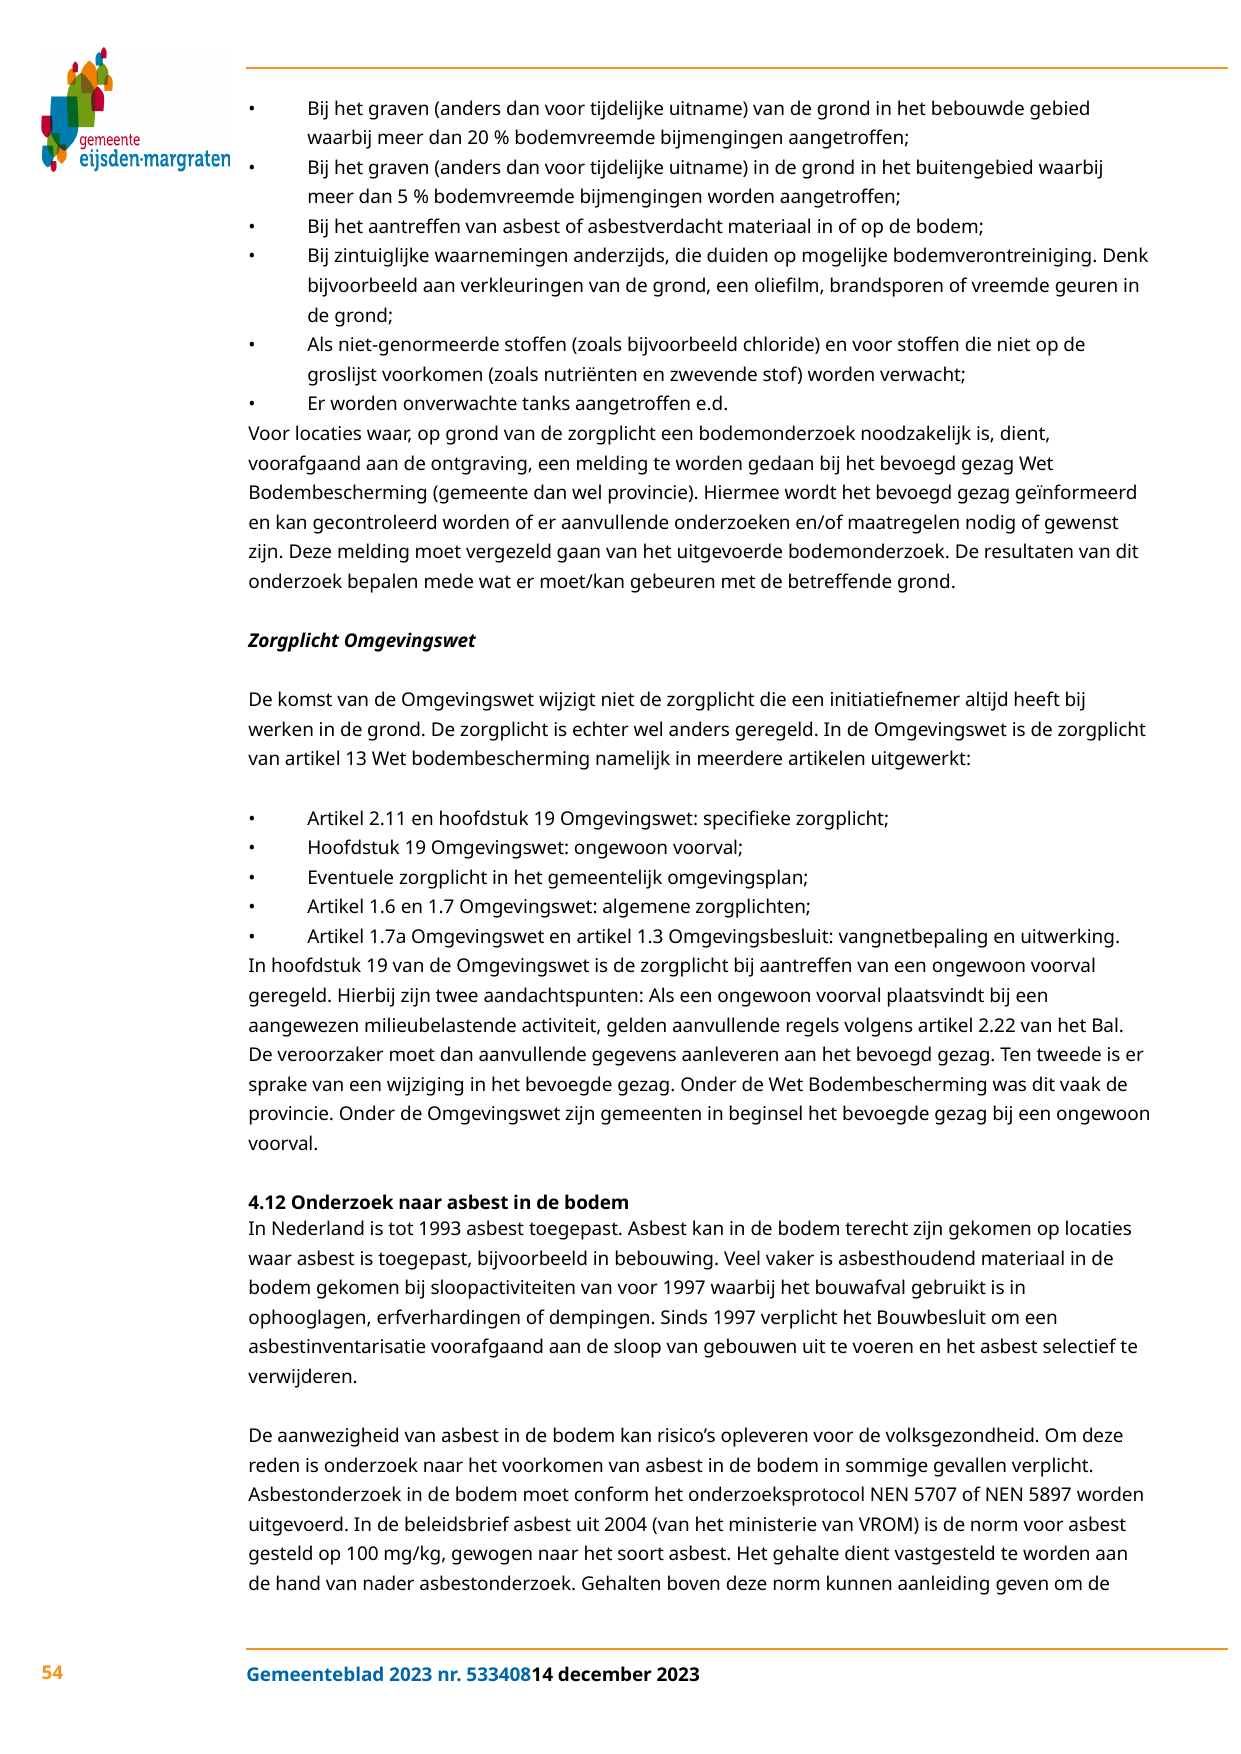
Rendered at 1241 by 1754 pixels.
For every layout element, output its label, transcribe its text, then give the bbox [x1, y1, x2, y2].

text 4.12 Onderzoek naar asbest in de bodem [248, 1189, 1152, 1215]
picture [41, 47, 231, 172]
list Eventuele zorgplicht in het gemeentelijk omgevingsplan; [248, 864, 1152, 890]
list Hoofdstuk 19 Omgevingswet: ongewoon voorval; [248, 834, 1152, 860]
text Voor locaties waar, op grond van de zorgplicht een bodemonderzoek noodzakelijk is, dient, voorafgaand aan de ontgraving, een melding te worden gedaan bij het bevoegd gezag Wet Bodembescherming (gemeente dan wel provincie). Hiermee wordt het bevoegd gezag geïnformeerd en kan gecontroleerd worden of er aanvullende onderzoeken en/of maatregelen nodig of gewenst zijn. Deze melding moet vergezeld gaan van het uitgevoerde bodemonderzoek. De resultaten van dit onderzoek bepalen mede wat er moet/kan gebeuren met de betreffende grond. [248, 420, 1152, 594]
list Artikel 2.11 en hoofdstuk 19 Omgevingswet: specifieke zorgplicht; [248, 805, 1152, 831]
list Bij het aantreffen van asbest of asbestverdacht materiaal in of op de bodem; [248, 213, 1152, 239]
text Zorgplicht Omgevingswet [248, 627, 1152, 653]
text In Nederland is tot 1993 asbest toegepast. Asbest kan in de bodem terecht zijn gekomen op locaties waar asbest is toegepast, bijvoorbeeld in bebouwing. Veel vaker is asbesthoudend materiaal in de bodem gekomen bij sloopactiviteiten van voor 1997 waarbij het bouwafval gebruikt is in ophooglagen, erfverhardingen of dempingen. Sinds 1997 verplicht het Bouwbesluit om een asbestinventarisatie voorafgaand aan de sloop van gebouwen uit te voeren en het asbest selectief te verwijderen. [248, 1215, 1152, 1389]
text De komst van de Omgevingswet wijzigt niet de zorgplicht die een initiatiefnemer altijd heeft bij werken in de grond. De zorgplicht is echter wel anders geregeld. In de Omgevingswet is de zorgplicht van artikel 13 Wet bodembescherming namelijk in meerdere artikelen uitgewerkt: [248, 686, 1152, 771]
list Artikel 1.7a Omgevingswet en artikel 1.3 Omgevingsbesluit: vangnetbepaling en uitwerking. [248, 923, 1152, 949]
list Bij zintuiglijke waarnemingen anderzijds, die duiden op mogelijke bodemverontreiniging. Denk bijvoorbeeld aan verkleuringen van de grond, een oliefilm, brandsporen of vreemde geuren in de grond; [248, 243, 1152, 328]
list Als niet-genormeerde stoffen (zoals bijvoorbeeld chloride) en voor stoffen die niet op de groslijst voorkomen (zoals nutriënten en zwevende stof) worden verwacht; [248, 331, 1152, 387]
text In hoofdstuk 19 van de Omgevingswet is de zorgplicht bij aantreffen van een ongewoon voorval geregeld. Hierbij zijn twee aandachtspunten: Als een ongewoon voorval plaatsvindt bij een aangewezen milieubelastende activiteit, gelden aanvullende regels volgens artikel 2.22 van het Bal. De veroorzaker moet dan aanvullende gegevens aanleveren aan het bevoegd gezag. Ten tweede is er sprake van een wijziging in het bevoegde gezag. Onder de Wet Bodembescherming was dit vaak de provincie. Onder de Omgevingswet zijn gemeenten in beginsel het bevoegde gezag bij een ongewoon voorval. [248, 953, 1152, 1156]
list Er worden onverwachte tanks aangetroffen e.d. [248, 391, 1152, 416]
text De aanwezigheid van asbest in de bodem kan risico’s opleveren voor de volksgezondheid. Om deze reden is onderzoek naar het voorkomen van asbest in de bodem in sommige gevallen verplicht. Asbestonderzoek in de bodem moet conform het onderzoeksprotocol NEN 5707 of NEN 5897 worden uitgevoerd. In de beleidsbrief asbest uit 2004 (van het ministerie van VROM) is de norm voor asbest gesteld op 100 mg/kg, gewogen naar het soort asbest. Het gehalte dient vastgesteld te worden aan de hand van nader asbestonderzoek. Gehalten boven deze norm kunnen aanleiding geven om de [248, 1422, 1152, 1596]
list Bij het graven (anders dan voor tijdelijke uitname) van de grond in het bebouwde gebied waarbij meer dan 20 % bodemvreemde bijmengingen aangetroffen; [248, 95, 1152, 150]
list Artikel 1.6 en 1.7 Omgevingswet: algemene zorgplichten; [248, 893, 1152, 919]
list Bij het graven (anders dan voor tijdelijke uitname) in de grond in het buitengebied waarbij meer dan 5 % bodemvreemde bijmengingen worden aangetroffen; [248, 154, 1152, 209]
